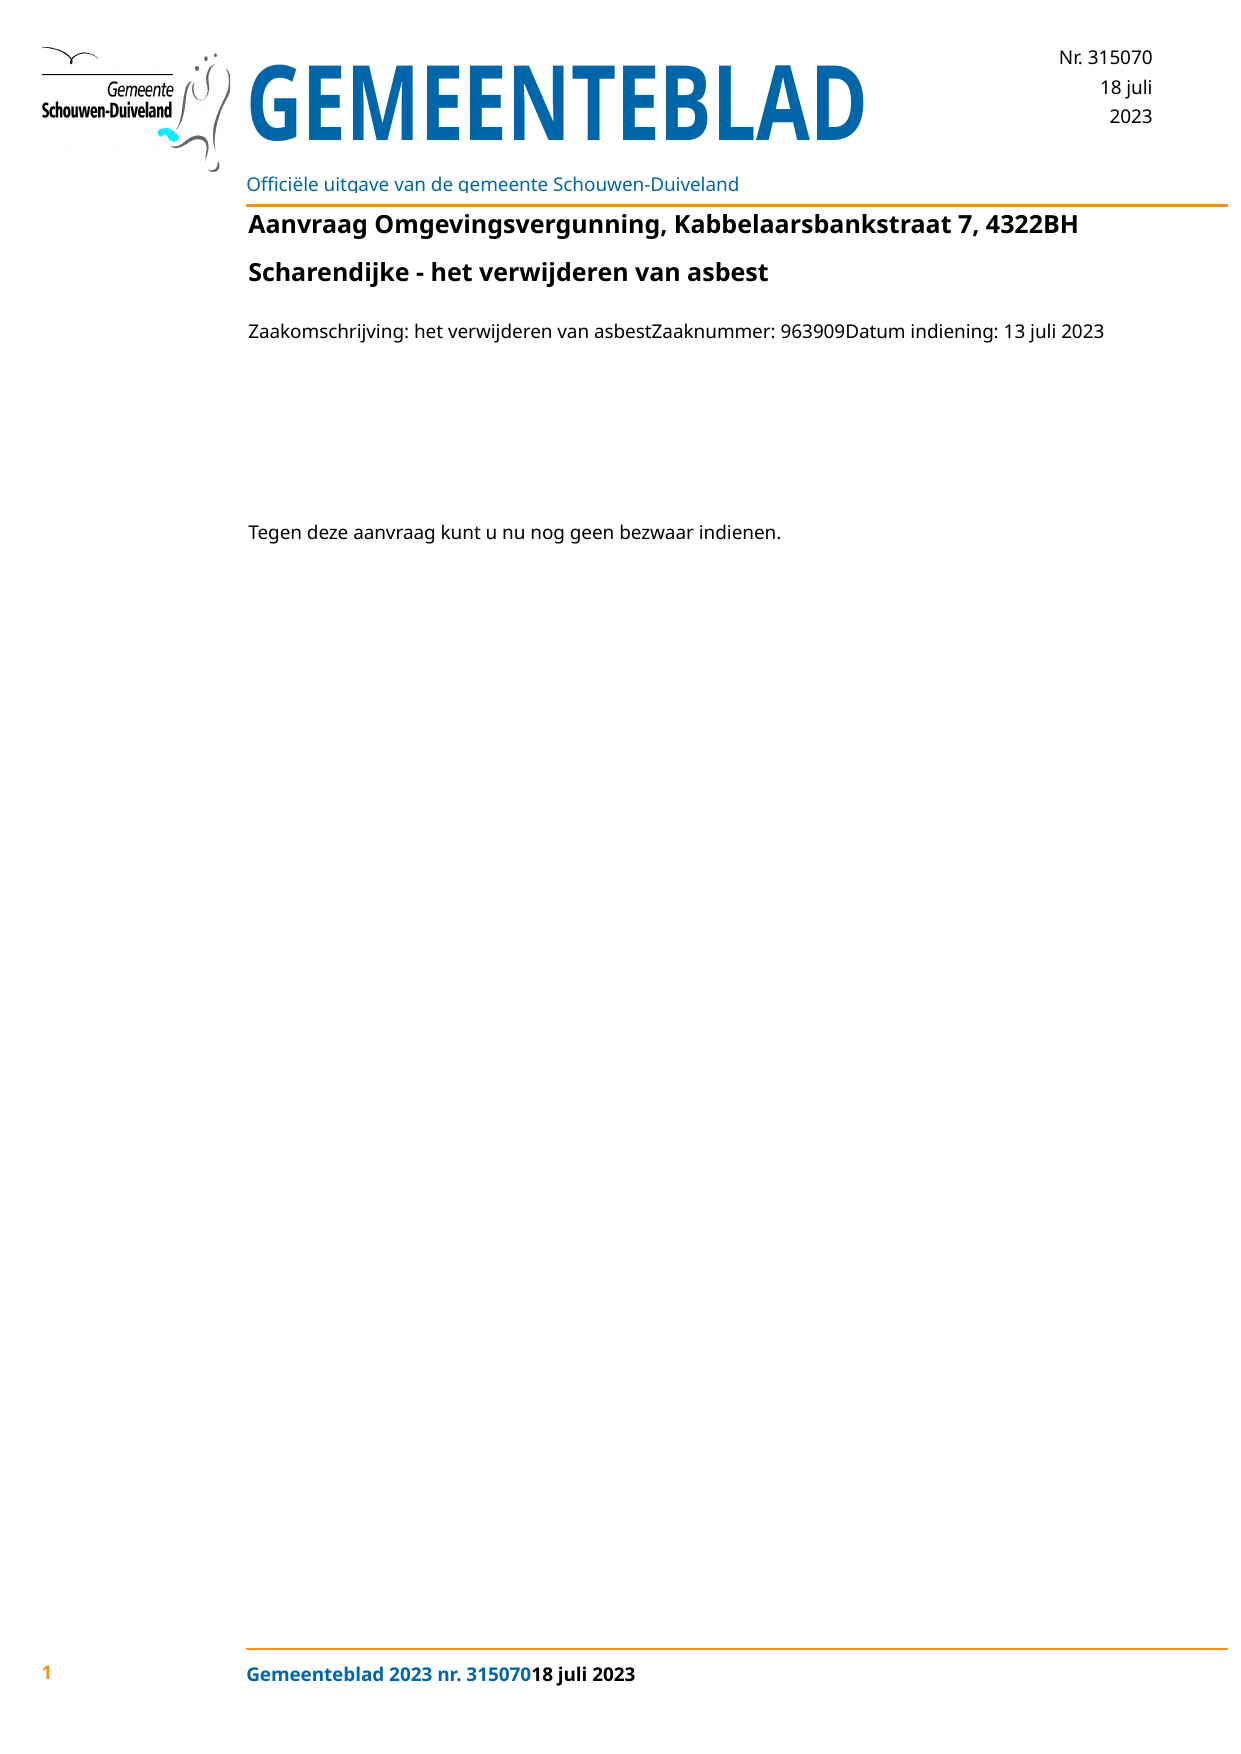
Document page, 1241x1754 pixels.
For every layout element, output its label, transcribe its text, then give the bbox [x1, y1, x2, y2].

text Zaakomschrijving: het verwijderen van asbestZaaknummer: 963909Datum indiening: 13 juli 2023 [248, 318, 1152, 344]
picture [41, 47, 231, 172]
text Aanvraag Omgevingsvergunning, Kabbelaarsbankstraat 7, 4322BH Scharendijke - het verwijderen van asbest [248, 207, 1152, 288]
text Tegen deze aanvraag kunt u nu nog geen bezwaar indienen. [248, 519, 1152, 545]
